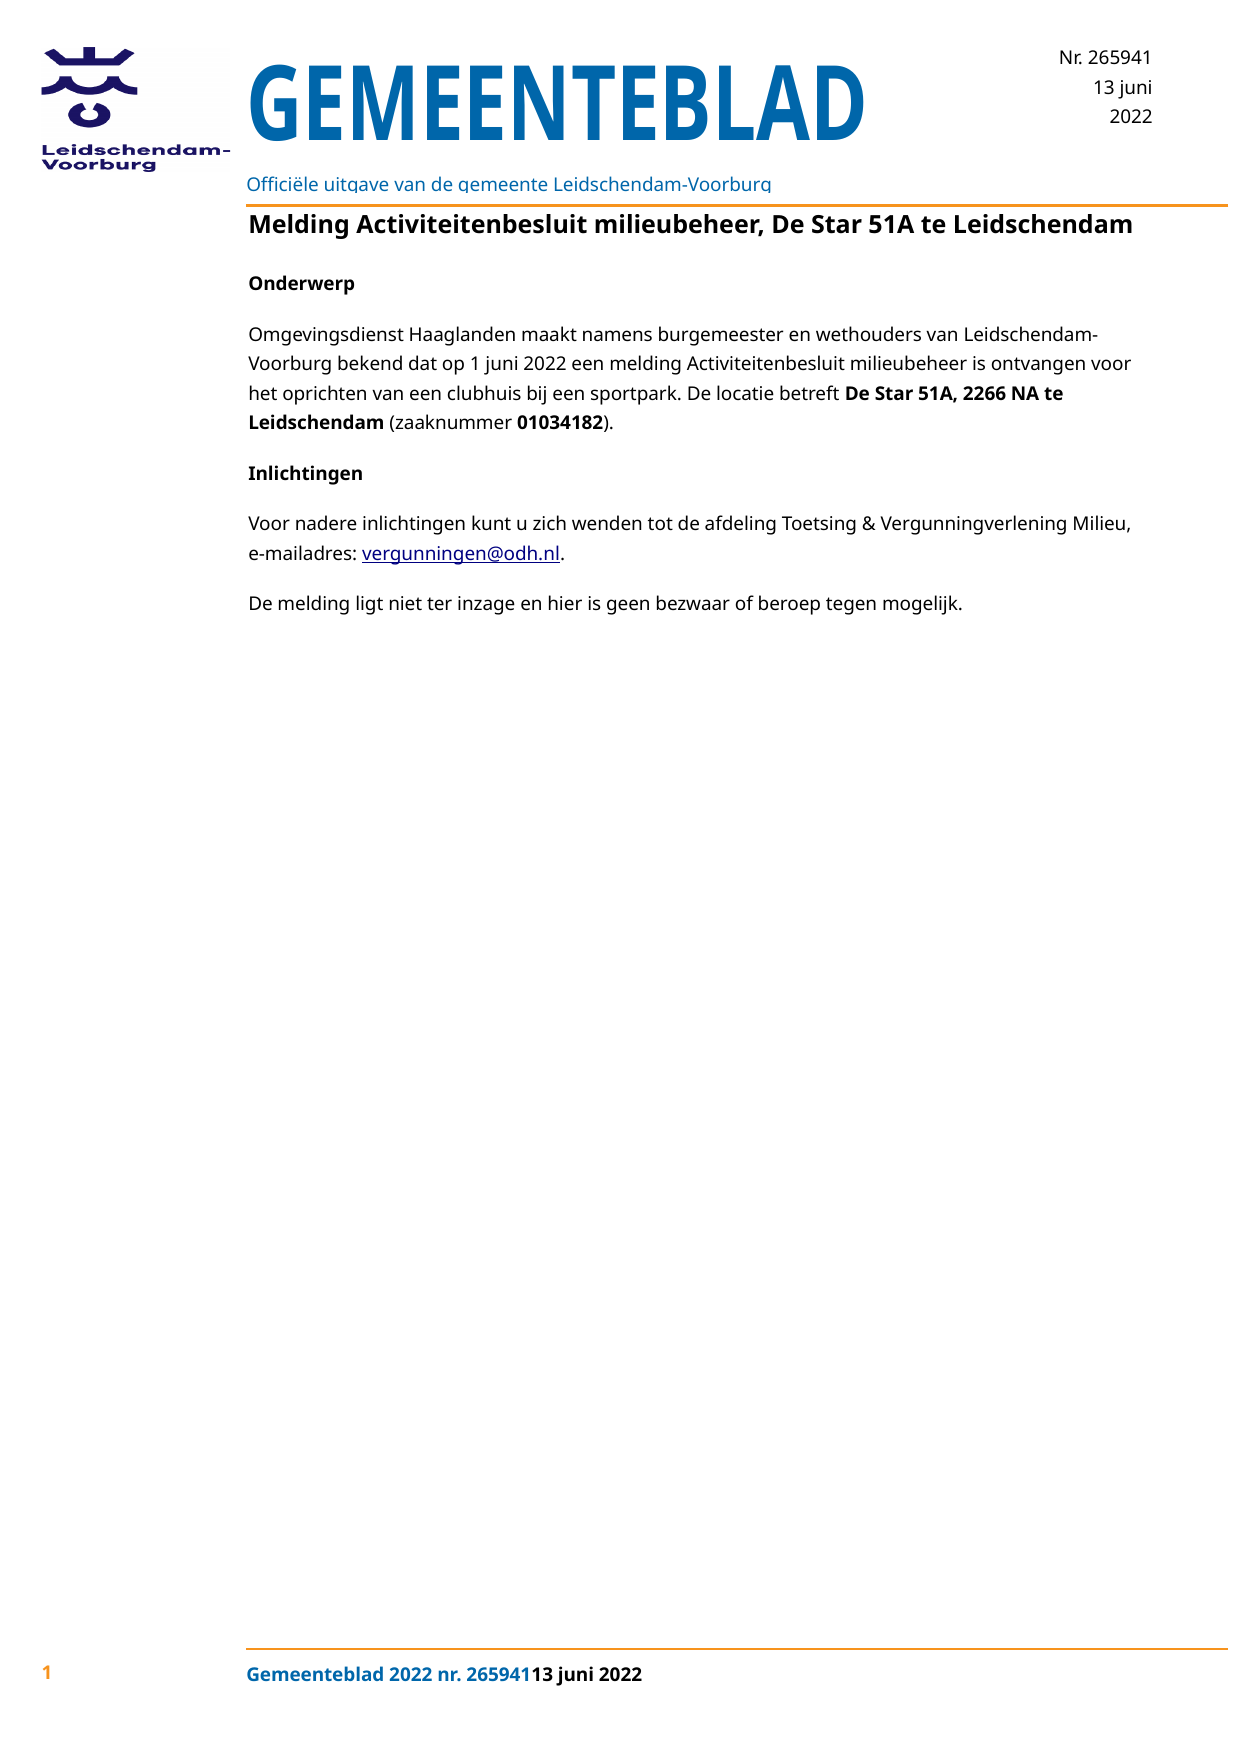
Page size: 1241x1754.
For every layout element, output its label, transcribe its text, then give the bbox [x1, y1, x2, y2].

picture [41, 47, 231, 172]
text Melding Activiteitenbesluit milieubeheer, De Star 51A te Leidschendam [248, 207, 1152, 241]
text Inlichtingen [248, 460, 1152, 486]
text De melding ligt niet ter inzage en hier is geen bezwaar of beroep tegen mogelijk. [248, 590, 1152, 616]
text Voor nadere inlichtingen kunt u zich wenden tot de afdeling Toetsing & Vergunningverlening Milieu, e-mailadres: vergunningen@odh.nl. [248, 510, 1152, 566]
text Onderwerp [248, 270, 1152, 296]
text Omgevingsdienst Haaglanden maakt namens burgemeester en wethouders van Leidschendam-Voorburg bekend dat op 1 juni 2022 een melding Activiteitenbesluit milieubeheer is ontvangen voor het oprichten van een clubhuis bij een sportpark. De locatie betreft De Star 51A, 2266 NA te Leidschendam (zaaknummer 01034182). [248, 321, 1152, 435]
